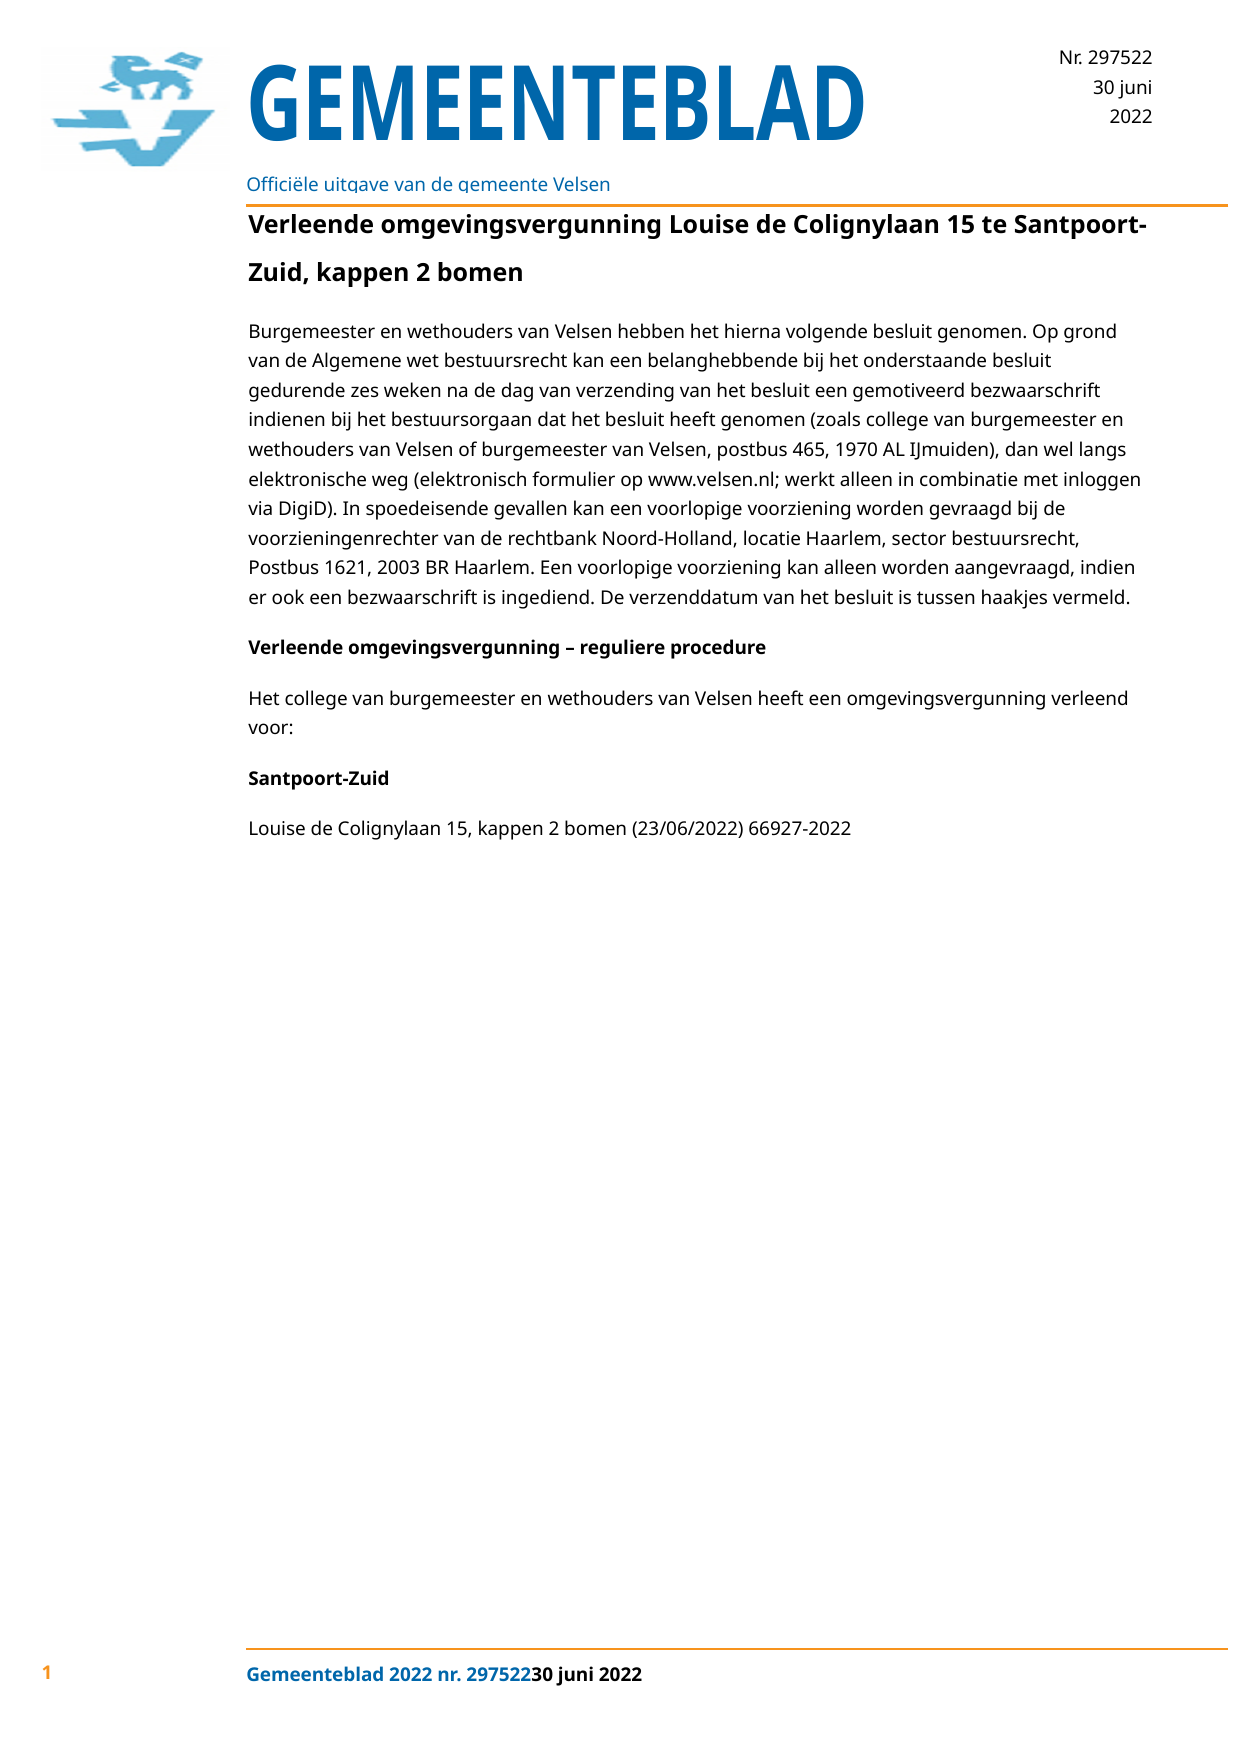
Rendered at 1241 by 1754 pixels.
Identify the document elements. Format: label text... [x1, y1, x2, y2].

picture [41, 47, 231, 172]
text Santpoort-Zuid [248, 765, 1152, 791]
text Het college van burgemeester en wethouders van Velsen heeft een omgevingsvergunning verleend voor: [248, 685, 1152, 740]
text Burgemeester en wethouders van Velsen hebben het hierna volgende besluit genomen. Op grond van de Algemene wet bestuursrecht kan een belanghebbende bij het onderstaande besluit gedurende zes weken na de dag van verzending van het besluit een gemotiveerd bezwaarschrift indienen bij het bestuursorgaan dat het besluit heeft genomen (zoals college van burgemeester en wethouders van Velsen of burgemeester van Velsen, postbus 465, 1970 AL IJmuiden), dan wel langs elektronische weg (elektronisch formulier op www.velsen.nl; werkt alleen in combinatie met inloggen via DigiD). In spoedeisende gevallen kan een voorlopige voorziening worden gevraagd bij de voorzieningenrechter van de rechtbank Noord-Holland, locatie Haarlem, sector bestuursrecht, Postbus 1621, 2003 BR Haarlem. Een voorlopige voorziening kan alleen worden aangevraagd, indien er ook een bezwaarschrift is ingediend. De verzenddatum van het besluit is tussen haakjes vermeld. [248, 318, 1152, 610]
text Louise de Colignylaan 15, kappen 2 bomen (23/06/2022) 66927-2022 [248, 815, 1152, 841]
text Verleende omgevingsvergunning Louise de Colignylaan 15 te Santpoort-Zuid, kappen 2 bomen [248, 207, 1152, 288]
text Verleende omgevingsvergunning – reguliere procedure [248, 634, 1152, 660]
